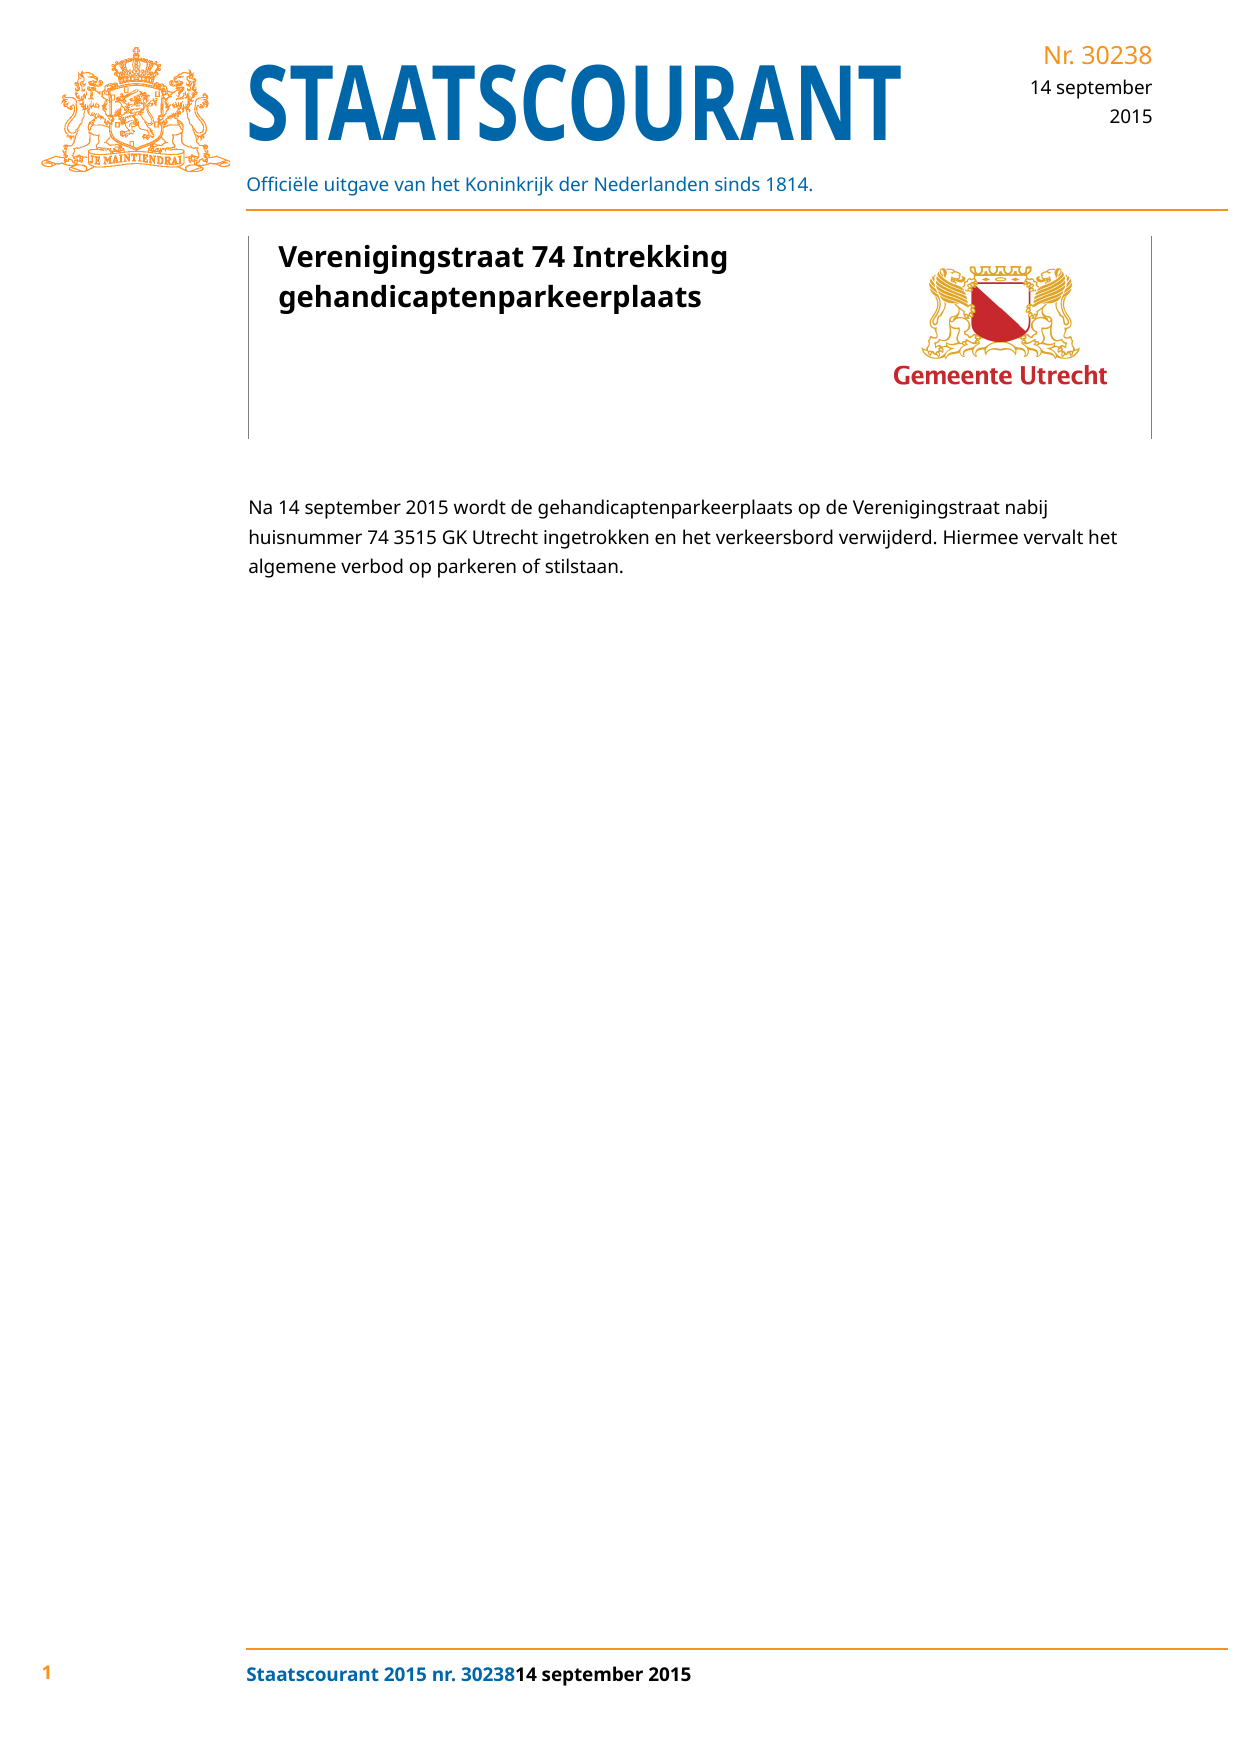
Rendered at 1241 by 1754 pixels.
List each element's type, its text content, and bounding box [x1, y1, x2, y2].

table_header [1119, 236, 1151, 413]
picture [41, 47, 231, 172]
table_header Verenigingstraat 74 Intrekking gehandicaptenparkeerplaats [249, 236, 850, 439]
picture [882, 236, 1119, 414]
table_header [850, 236, 882, 413]
text Na 14 september 2015 wordt de gehandicaptenparkeerplaats op de Verenigingstraat nabij huisnummer 74 3515 GK Utrecht ingetrokken en het verkeersbord verwijderd. Hiermee vervalt het algemene verbod op parkeren of stilstaan. [248, 494, 1152, 579]
table_header [850, 414, 1151, 439]
